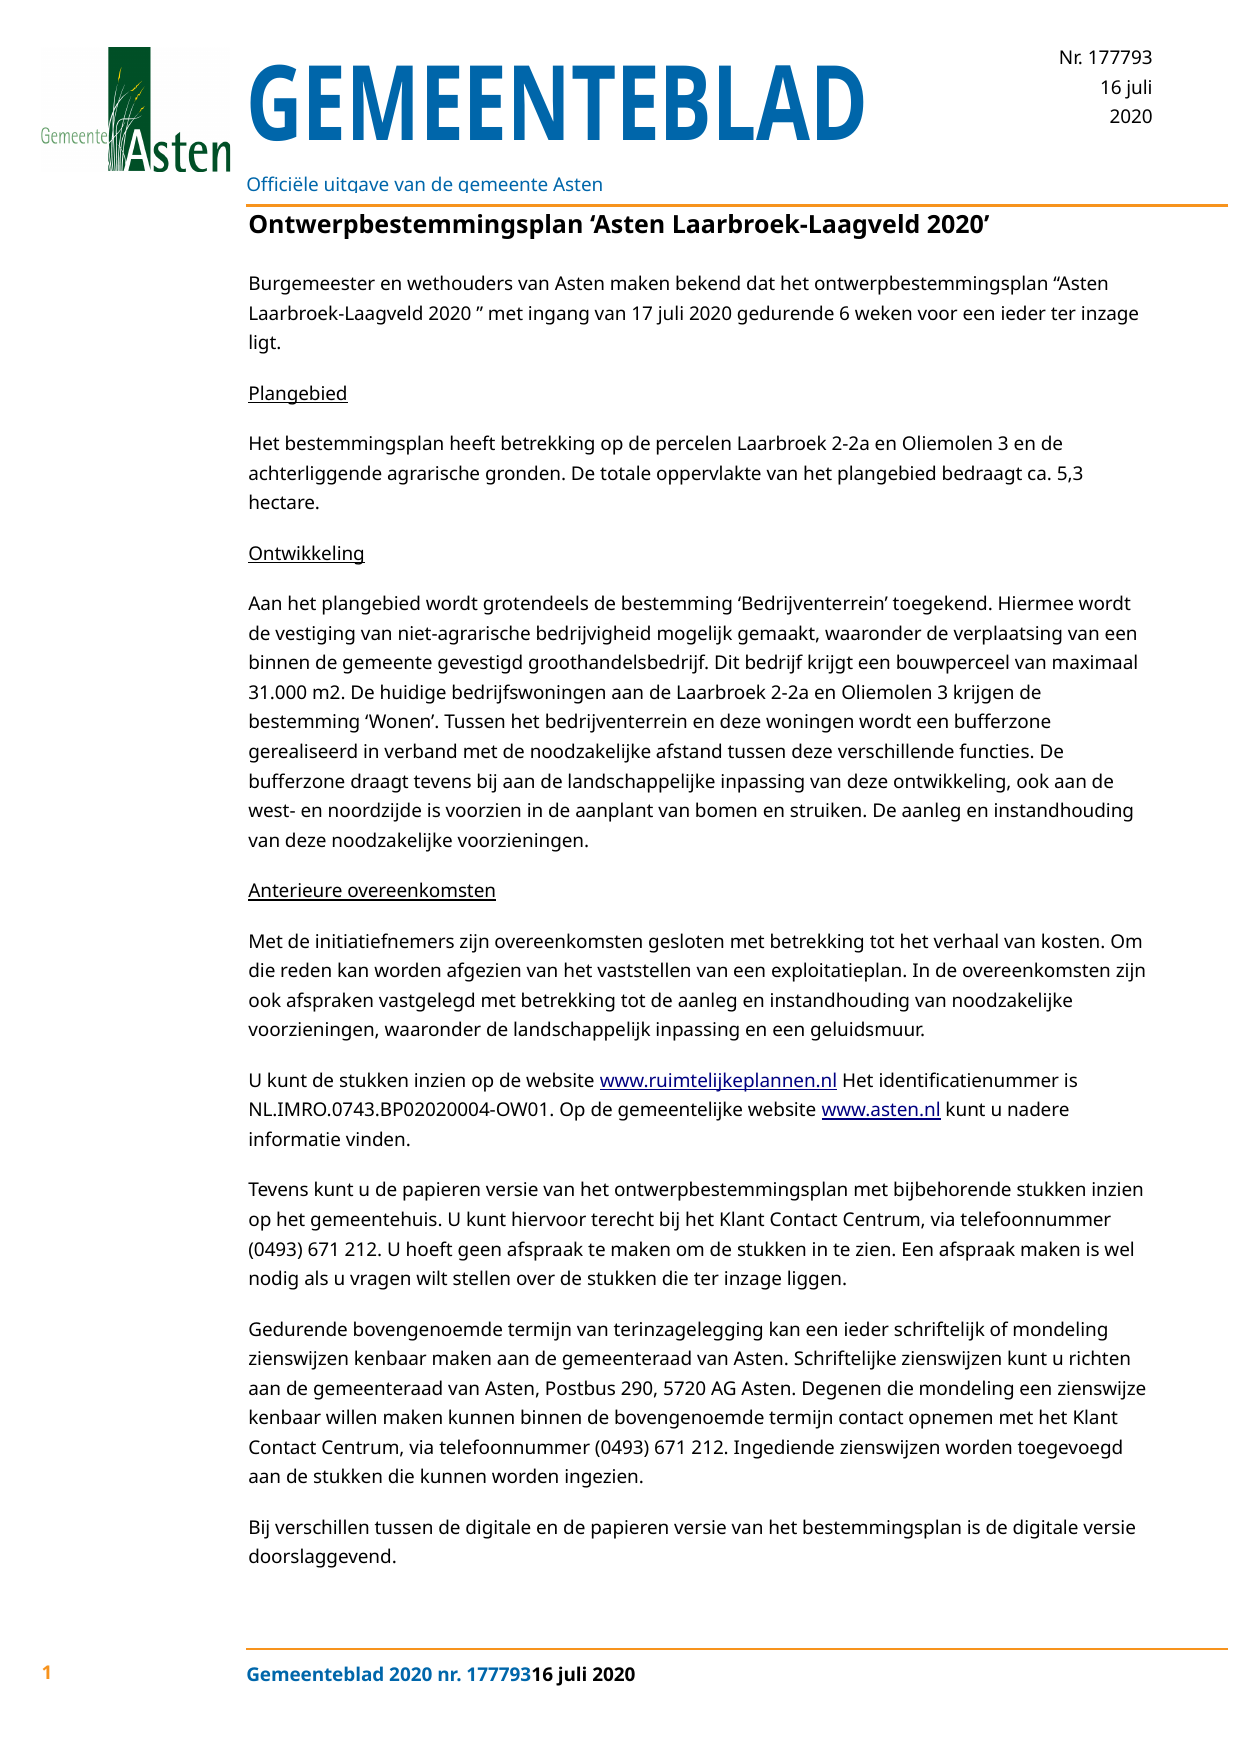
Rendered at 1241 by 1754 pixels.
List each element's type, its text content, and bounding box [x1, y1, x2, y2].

text Bij verschillen tussen de digitale en de papieren versie van het bestemmingsplan is de digitale versie doorslaggevend. [248, 1514, 1152, 1569]
text Plangebied [248, 380, 1152, 406]
text Ontwikkeling [248, 540, 1152, 566]
text Ontwerpbestemmingsplan ‘Asten Laarbroek-Laagveld 2020’ [248, 207, 1152, 241]
text Met de initiatiefnemers zijn overeenkomsten gesloten met betrekking tot het verhaal van kosten. Om die reden kan worden afgezien van het vaststellen van een exploitatieplan. In de overeenkomsten zijn ook afspraken vastgelegd met betrekking tot de aanleg en instandhouding van noodzakelijke voorzieningen, waaronder de landschappelijk inpassing en een geluidsmuur. [248, 928, 1152, 1042]
text Gedurende bovengenoemde termijn van terinzagelegging kan een ieder schriftelijk of mondeling zienswijzen kenbaar maken aan de gemeenteraad van Asten. Schriftelijke zienswijzen kunt u richten aan de gemeenteraad van Asten, Postbus 290, 5720 AG Asten. Degenen die mondeling een zienswijze kenbaar willen maken kunnen binnen de bovengenoemde termijn contact opnemen met het Klant Contact Centrum, via telefoonnummer (0493) 671 212. Ingediende zienswijzen worden toegevoegd aan de stukken die kunnen worden ingezien. [248, 1316, 1152, 1489]
text Het bestemmingsplan heeft betrekking op de percelen Laarbroek 2-2a en Oliemolen 3 en de achterliggende agrarische gronden. De totale oppervlakte van het plangebied bedraagt ca. 5,3 hectare. [248, 430, 1152, 515]
text Burgemeester en wethouders van Asten maken bekend dat het ontwerpbestemmingsplan “Asten Laarbroek-Laagveld 2020 ” met ingang van 17 juli 2020 gedurende 6 weken voor een ieder ter inzage ligt. [248, 270, 1152, 355]
text Aan het plangebied wordt grotendeels de bestemming ‘Bedrijventerrein’ toegekend. Hiermee wordt de vestiging van niet-agrarische bedrijvigheid mogelijk gemaakt, waaronder de verplaatsing van een binnen de gemeente gevestigd groothandelsbedrijf. Dit bedrijf krijgt een bouwperceel van maximaal 31.000 m2. De huidige bedrijfswoningen aan de Laarbroek 2-2a en Oliemolen 3 krijgen de bestemming ‘Wonen’. Tussen het bedrijventerrein en deze woningen wordt een bufferzone gerealiseerd in verband met de noodzakelijke afstand tussen deze verschillende functies. De bufferzone draagt tevens bij aan de landschappelijke inpassing van deze ontwikkeling, ook aan de west- en noordzijde is voorzien in de aanplant van bomen en struiken. De aanleg en instandhouding van deze noodzakelijke voorzieningen. [248, 590, 1152, 853]
text Anterieure overeenkomsten [248, 877, 1152, 903]
text Tevens kunt u de papieren versie van het ontwerpbestemmingsplan met bijbehorende stukken inzien op het gemeentehuis. U kunt hiervoor terecht bij het Klant Contact Centrum, via telefoonnummer (0493) 671 212. U hoeft geen afspraak te maken om de stukken in te zien. Een afspraak maken is wel nodig als u vragen wilt stellen over de stukken die ter inzage liggen. [248, 1177, 1152, 1291]
text U kunt de stukken inzien op de website www.ruimtelijkeplannen.nl Het identificatienummer is NL.IMRO.0743.BP02020004-OW01. Op de gemeentelijke website www.asten.nl kunt u nadere informatie vinden. [248, 1067, 1152, 1152]
picture [41, 47, 231, 172]
